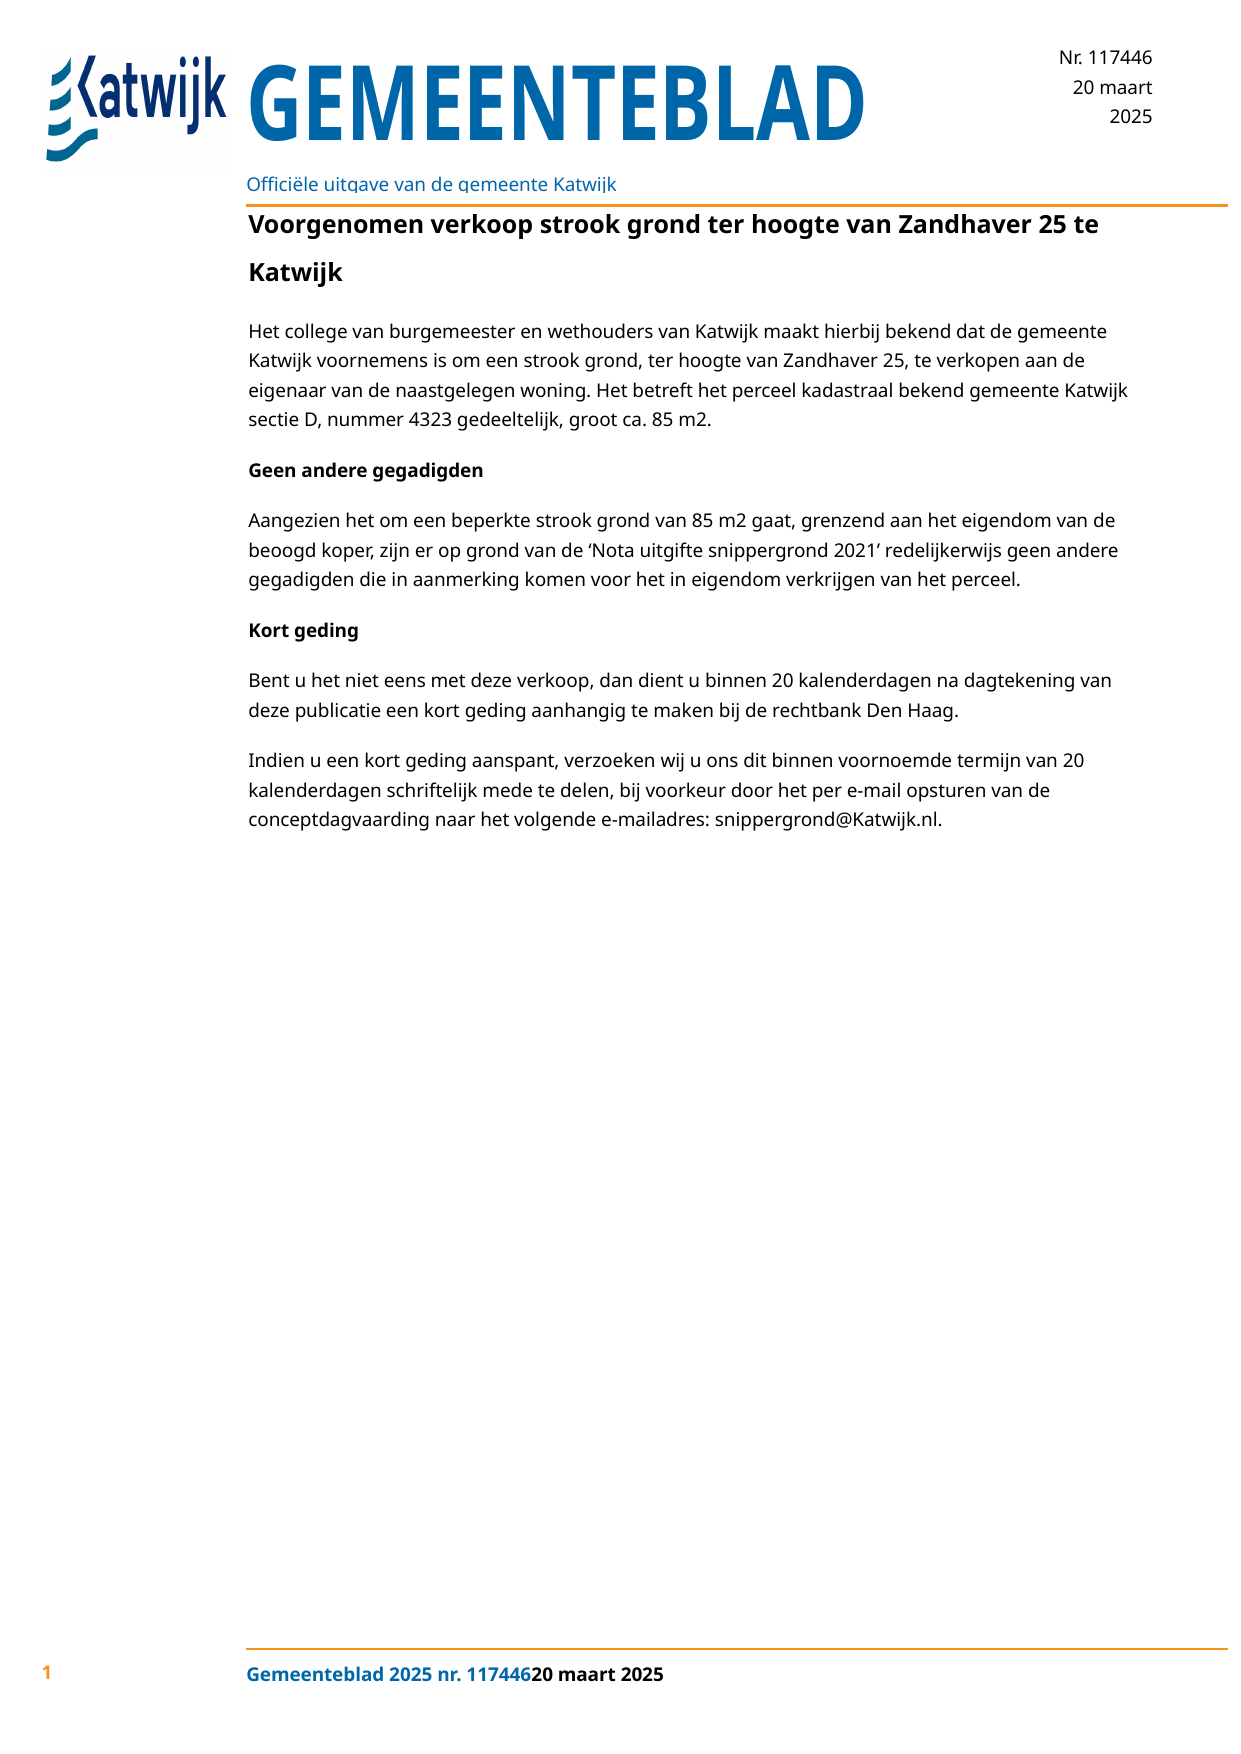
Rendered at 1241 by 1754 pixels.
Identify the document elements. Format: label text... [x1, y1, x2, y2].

text Geen andere gegadigden [248, 457, 1152, 483]
text Voorgenomen verkoop strook grond ter hoogte van Zandhaver 25 te Katwijk [248, 207, 1152, 288]
picture [41, 47, 231, 172]
text Indien u een kort geding aanspant, verzoeken wij u ons dit binnen voornoemde termijn van 20 kalenderdagen schriftelijk mede te delen, bij voorkeur door het per e-mail opsturen van de conceptdagvaarding naar het volgende e-mailadres: snippergrond@Katwijk.nl. [248, 747, 1152, 832]
text Aangezien het om een beperkte strook grond van 85 m2 gaat, grenzend aan het eigendom van de beoogd koper, zijn er op grond van de ‘Nota uitgifte snippergrond 2021’ redelijkerwijs geen andere gegadigden die in aanmerking komen voor het in eigendom verkrijgen van het perceel. [248, 507, 1152, 592]
text Het college van burgemeester en wethouders van Katwijk maakt hierbij bekend dat de gemeente Katwijk voornemens is om een strook grond, ter hoogte van Zandhaver 25, te verkopen aan de eigenaar van de naastgelegen woning. Het betreft het perceel kadastraal bekend gemeente Katwijk sectie D, nummer 4323 gedeeltelijk, groot ca. 85 m2. [248, 318, 1152, 432]
text Kort geding [248, 617, 1152, 643]
text Bent u het niet eens met deze verkoop, dan dient u binnen 20 kalenderdagen na dagtekening van deze publicatie een kort geding aanhangig te maken bij de rechtbank Den Haag. [248, 667, 1152, 723]
